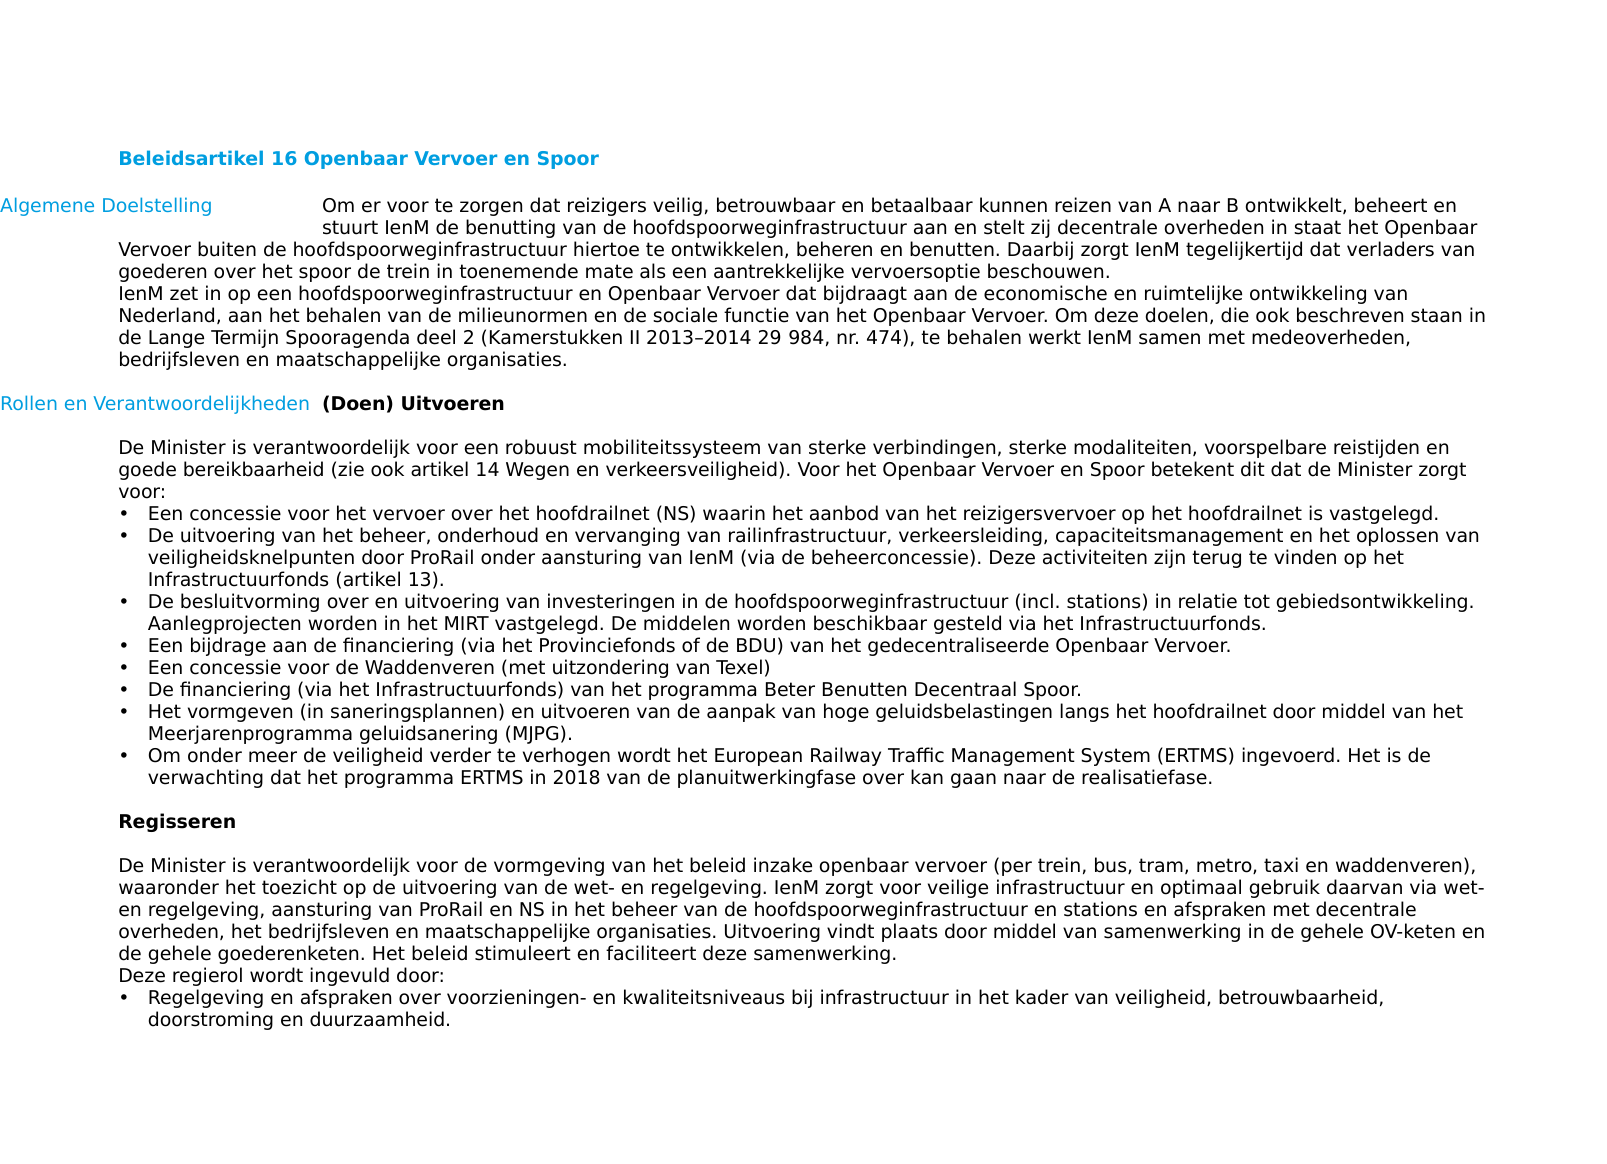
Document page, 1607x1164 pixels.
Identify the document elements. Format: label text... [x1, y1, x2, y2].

subtitle (Doen) Uitvoeren [0, 393, 1488, 423]
text • Het vormgeven (in saneringsplannen) en uitvoeren van de aanpak van hoge geluidsbelastingen langs het hoofdrailnet door middel van het Meerjarenprogramma geluidsanering (MJPG). [118, 701, 1488, 745]
text • De besluitvorming over en uitvoering van investeringen in de hoofdspoorweginfrastructuur (incl. stations) in relatie tot gebiedsontwikkeling. Aanlegprojecten worden in het MIRT vastgelegd. De middelen worden beschikbaar gesteld via het Infrastructuurfonds. [118, 591, 1488, 635]
text • Om onder meer de veiligheid verder te verhogen wordt het European Railway Traffic Management System (ERTMS) ingevoerd. Het is de verwachting dat het programma ERTMS in 2018 van de planuitwerkingfase over kan gaan naar de realisatiefase. [118, 745, 1488, 789]
text De Minister is verantwoordelijk voor de vormgeving van het beleid inzake openbaar vervoer (per trein, bus, tram, metro, taxi en waddenveren), waaronder het toezicht op de uitvoering van de wet- en regelgeving. IenM zorgt voor veilige infrastructuur en optimaal gebruik daarvan via wet- en regelgeving, aansturing van ProRail en NS in het beheer van de hoofdspoorweginfrastructuur en stations en afspraken met decentrale overheden, het bedrijfsleven en maatschappelijke organisaties. Uitvoering vindt plaats door middel van samenwerking in de gehele OV-keten en de gehele goederenketen. Het beleid stimuleert en faciliteert deze samenwerking. [118, 855, 1488, 965]
text IenM zet in op een hoofdspoorweginfrastructuur en Openbaar Vervoer dat bijdraagt aan de economische en ruimtelijke ontwikkeling van Nederland, aan het behalen van de milieunormen en de sociale functie van het Openbaar Vervoer. Om deze doelen, die ook beschreven staan in de Lange Termijn Spooragenda deel 2 (Kamerstukken II 2013–2014 29 984, nr. 474), te behalen werkt IenM samen met medeoverheden, bedrijfsleven en maatschappelijke organisaties. [118, 283, 1488, 371]
text • Een concessie voor het vervoer over het hoofdrailnet (NS) waarin het aanbod van het reizigersvervoer op het hoofdrailnet is vastgelegd. [118, 503, 1488, 525]
text Om er voor te zorgen dat reizigers veilig, betrouwbaar en betaalbaar kunnen reizen van A naar B ontwikkelt, beheert en stuurt IenM de benutting van de hoofdspoorweginfrastructuur aan en stelt zij decentrale overheden in staat het Openbaar Vervoer buiten de hoofdspoorweginfrastructuur hiertoe te ontwikkelen, beheren en benutten. Daarbij zorgt IenM tegelijkertijd dat verladers van goederen over het spoor de trein in toenemende mate als een aantrekkelijke vervoersoptie beschouwen. [0, 195, 1488, 283]
text • Regelgeving en afspraken over voorzieningen- en kwaliteitsniveaus bij infrastructuur in het kader van veiligheid, betrouwbaarheid, doorstroming en duurzaamheid. [118, 987, 1488, 1031]
subtitle Regisseren [118, 811, 1488, 833]
text • Een bijdrage aan de financiering (via het Provinciefonds of de BDU) van het gedecentraliseerde Openbaar Vervoer. [118, 635, 1488, 657]
text De Minister is verantwoordelijk voor een robuust mobiliteitssysteem van sterke verbindingen, sterke modaliteiten, voorspelbare reistijden en goede bereikbaarheid (zie ook artikel 14 Wegen en verkeersveiligheid). Voor het Openbaar Vervoer en Spoor betekent dit dat de Minister zorgt voor: [118, 437, 1488, 503]
text Algemene Doelstelling [0, 195, 322, 217]
text • De uitvoering van het beheer, onderhoud en vervanging van railinfrastructuur, verkeersleiding, capaciteitsmanagement en het oplossen van veiligheidsknelpunten door ProRail onder aansturing van IenM (via de beheerconcessie). Deze activiteiten zijn terug te vinden op het Infrastructuurfonds (artikel 13). [118, 525, 1488, 591]
text Deze regierol wordt ingevuld door: [118, 965, 1488, 987]
text Rollen en Verantwoordelijkheden [0, 393, 322, 415]
subtitle Beleidsartikel 16 Openbaar Vervoer en Spoor [118, 148, 1488, 170]
text • Een concessie voor de Waddenveren (met uitzondering van Texel) [118, 657, 1488, 679]
text • De financiering (via het Infrastructuurfonds) van het programma Beter Benutten Decentraal Spoor. [118, 679, 1488, 701]
